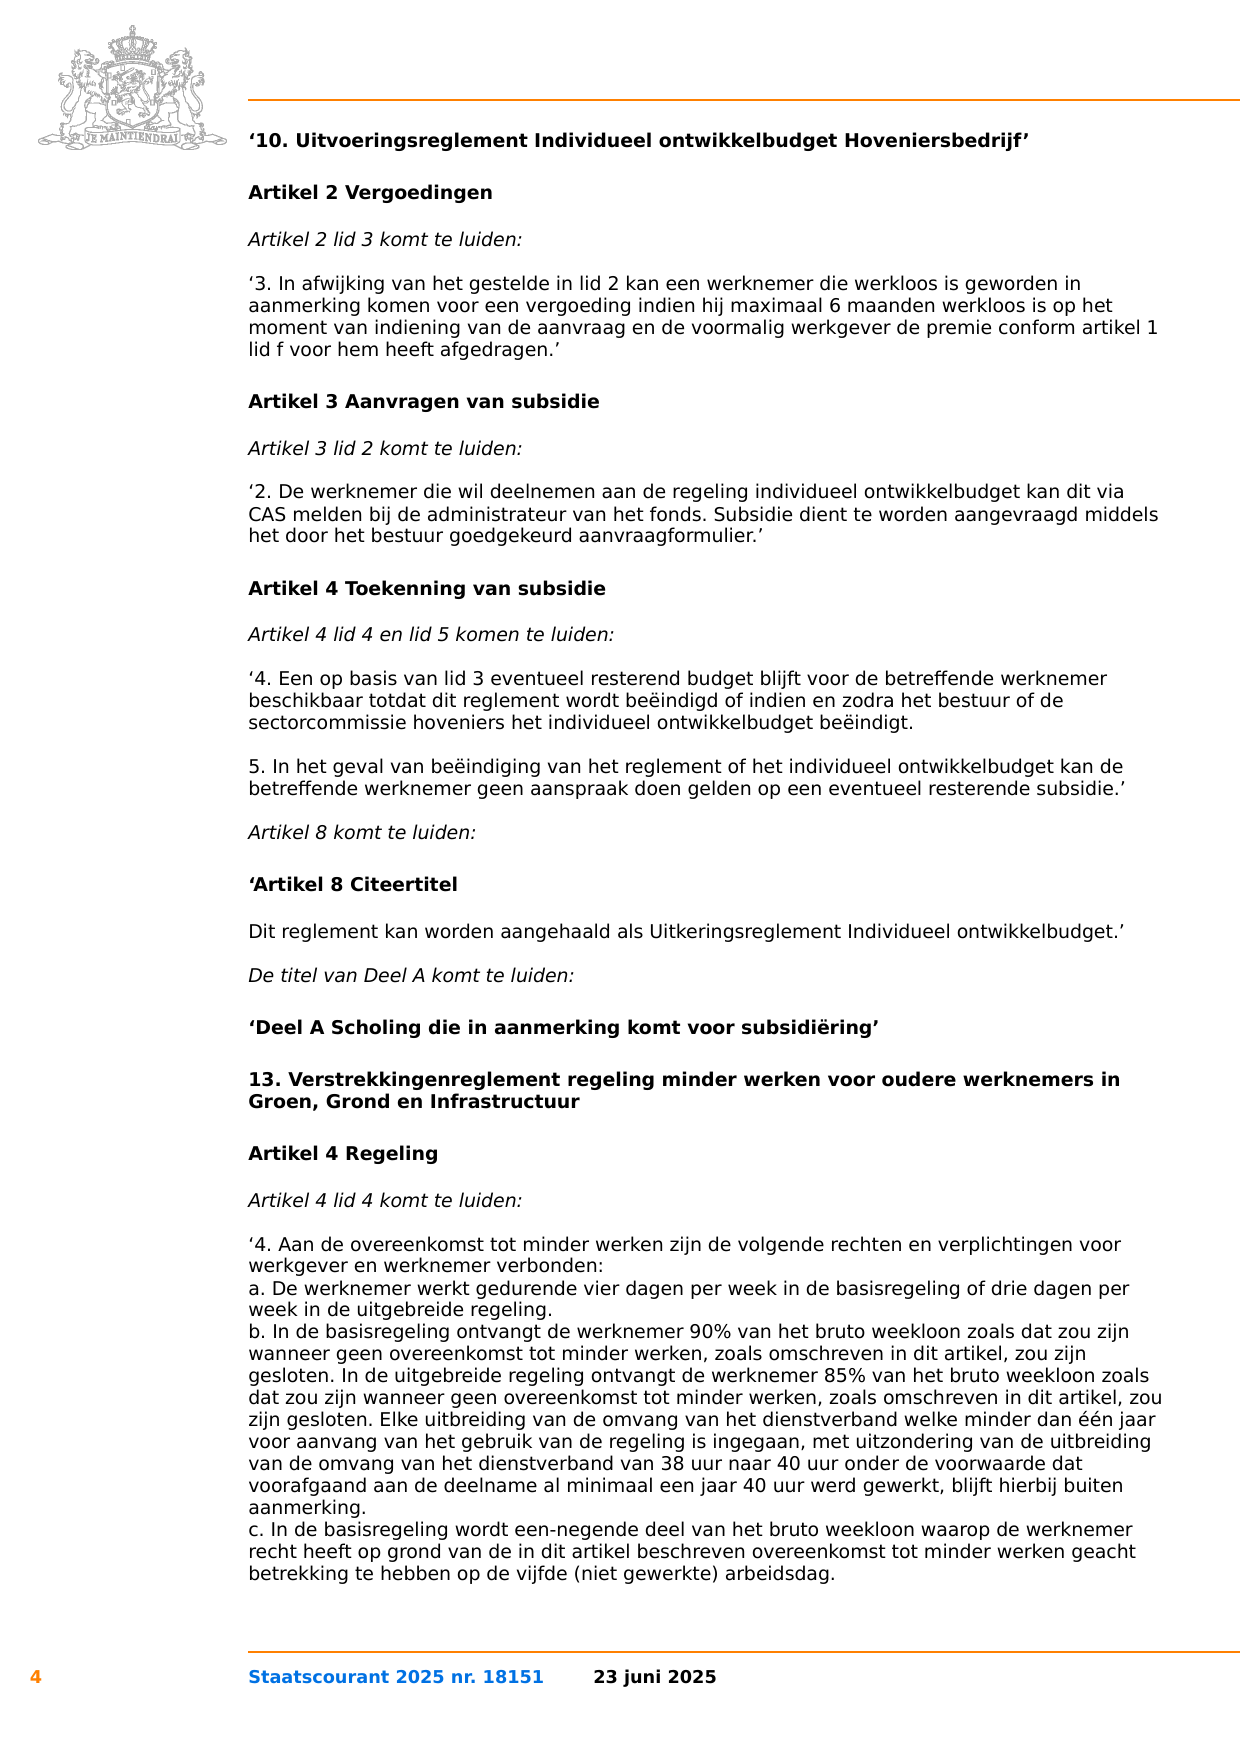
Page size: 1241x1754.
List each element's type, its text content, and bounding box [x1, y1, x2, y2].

text ‘2. De werknemer die wil deelnemen aan de regeling individueel ontwikkelbudget kan dit via CAS melden bij de administrateur van het fonds. Subsidie dient te worden aangevraagd middels het door het bestuur goedgekeurd aanvraagformulier.’ [248, 481, 1163, 547]
text a. De werknemer werkt gedurende vier dagen per week in de basisregeling of drie dagen per week in de uitgebreide regeling. [248, 1277, 1163, 1321]
text b. In de basisregeling ontvangt de werknemer 90% van het bruto weekloon zoals dat zou zijn wanneer geen overeenkomst tot minder werken, zoals omschreven in dit artikel, zou zijn gesloten. In de uitgebreide regeling ontvangt de werknemer 85% van het bruto weekloon zoals dat zou zijn wanneer geen overeenkomst tot minder werken, zoals omschreven in dit artikel, zou zijn gesloten. Elke uitbreiding van de omvang van het dienstverband welke minder dan één jaar voor aanvang van het gebruik van de regeling is ingegaan, met uitzondering van de uitbreiding van de omvang van het dienstverband van 38 uur naar 40 uur onder de voorwaarde dat voorafgaand aan de deelname al minimaal een jaar 40 uur werd gewerkt, blijft hierbij buiten aanmerking. [248, 1321, 1163, 1519]
subtitle ‘10. Uitvoeringsreglement Individueel ontwikkelbudget Hoveniersbedrijf’ [248, 130, 1163, 152]
text Dit reglement kan worden aangehaald als Uitkeringsreglement Individueel ontwikkelbudget.’ [248, 921, 1163, 943]
text c. In de basisregeling wordt een-negende deel van het bruto weekloon waarop de werknemer recht heeft op grond van de in dit artikel beschreven overeenkomst tot minder werken geacht betrekking te hebben op de vijfde (niet gewerkte) arbeidsdag. [248, 1519, 1163, 1585]
text ‘3. In afwijking van het gestelde in lid 2 kan een werknemer die werkloos is geworden in aanmerking komen voor een vergoeding indien hij maximaal 6 maanden werkloos is op het moment van indiening van de aanvraag en de voormalig werkgever de premie conform artikel 1 lid f voor hem heeft afgedragen.’ [248, 273, 1163, 361]
text De titel van Deel A komt te luiden: [248, 965, 1163, 987]
picture [38, 25, 227, 150]
subtitle 13. Verstrekkingenreglement regeling minder werken voor oudere werknemers in Groen, Grond en Infrastructuur [248, 1069, 1163, 1113]
subtitle Artikel 2 lid 3 komt te luiden: [248, 229, 1163, 251]
text ‘4. Aan de overeenkomst tot minder werken zijn de volgende rechten en verplichtingen voor werkgever en werknemer verbonden: [248, 1233, 1163, 1277]
text 5. In het geval van beëindiging van het reglement of het individueel ontwikkelbudget kan de betreffende werknemer geen aanspraak doen gelden op een eventueel resterende subsidie.’ [248, 756, 1163, 800]
subtitle ‘Deel A Scholing die in aanmerking komt voor subsidiëring’ [248, 1017, 1163, 1039]
subtitle Artikel 4 Toekenning van subsidie [248, 577, 1163, 599]
subtitle Artikel 2 Vergoedingen [248, 182, 1163, 204]
subtitle Artikel 3 lid 2 komt te luiden: [248, 438, 1163, 459]
subtitle ‘Artikel 8 Citeertitel [248, 874, 1163, 896]
text Artikel 8 komt te luiden: [248, 822, 1163, 844]
subtitle Artikel 4 Regeling [248, 1143, 1163, 1164]
subtitle Artikel 3 Aanvragen van subsidie [248, 391, 1163, 413]
text ‘4. Een op basis van lid 3 eventueel resterend budget blijft voor de betreffende werknemer beschikbaar totdat dit reglement wordt beëindigd of indien en zodra het bestuur of de sectorcommissie hoveniers het individueel ontwikkelbudget beëindigt. [248, 668, 1163, 734]
subtitle Artikel 4 lid 4 komt te luiden: [248, 1189, 1163, 1212]
subtitle Artikel 4 lid 4 en lid 5 komen te luiden: [248, 624, 1163, 646]
